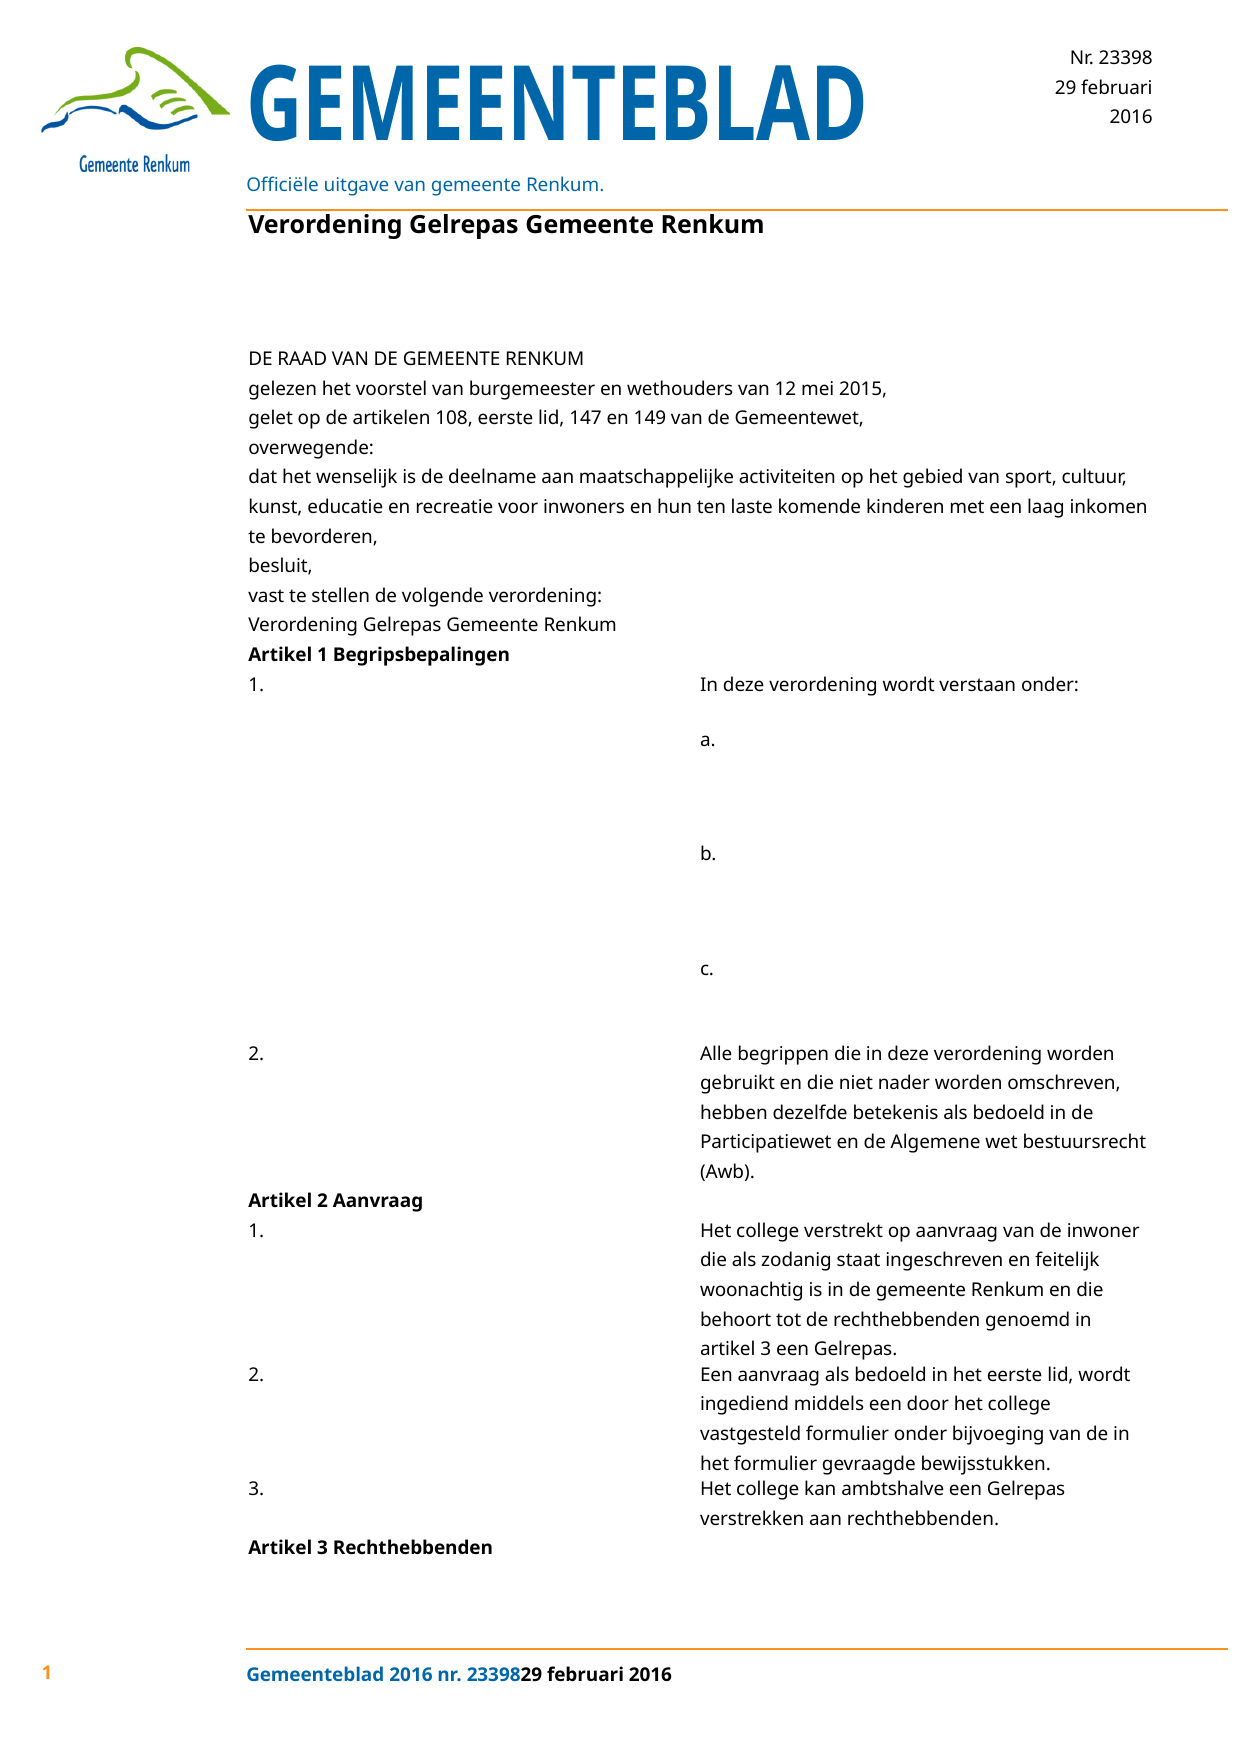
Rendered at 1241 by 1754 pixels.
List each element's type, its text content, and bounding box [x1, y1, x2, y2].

text Artikel 1 Begripsbepalingen [248, 641, 1152, 667]
table_cell Alle begrippen die in deze verordening worden gebruikt en die niet nader worden omschreven, hebben dezelfde betekenis als bedoeld in de Participatiewet en de Algemene wet bestuursrecht (Awb). [700, 1040, 1152, 1184]
text vast te stellen de volgende verordening: [248, 582, 1152, 608]
table_cell 2. [248, 1361, 700, 1476]
text Verordening Gelrepas Gemeente Renkum [248, 612, 1152, 637]
table_header In deze verordening wordt verstaan onder: [700, 671, 1152, 726]
table_cell 2. [248, 1040, 700, 1184]
text Artikel 3 Rechthebbenden [248, 1534, 1152, 1560]
text gelezen het voorstel van burgemeester en wethouders van 12 mei 2015, [248, 375, 1152, 401]
picture [41, 47, 231, 172]
table_header a. [700, 726, 1152, 782]
text Verordening Gelrepas Gemeente Renkum [248, 211, 1152, 241]
text besluit, [248, 552, 1152, 578]
table_cell 3. [248, 1476, 700, 1531]
text DE RAAD VAN DE GEMEENTE RENKUM [248, 345, 1152, 371]
text gelet op de artikelen 108, eerste lid, 147 en 149 van de Gemeentewet, [248, 404, 1152, 430]
table_header c. [700, 955, 1152, 1040]
text Artikel 2 Aanvraag [248, 1187, 1152, 1213]
table_header [700, 896, 1152, 955]
text dat het wenselijk is de deelname aan maatschappelijke activiteiten op het gebied van sport, cultuur, kunst, educatie en recreatie voor inwoners en hun ten laste komende kinderen met een laag inkomen te bevorderen, [248, 464, 1152, 548]
table_header [700, 782, 1152, 841]
table_cell Het college kan ambtshalve een Gelrepas verstrekken aan rechthebbenden. [700, 1476, 1152, 1531]
table_header b. [700, 841, 1152, 896]
table_header 1. [248, 671, 700, 1040]
table_header Het college verstrekt op aanvraag van de inwoner die als zodanig staat ingeschreven en feitelijk woonachtig is in de gemeente Renkum en die behoort tot de rechthebbenden genoemd in artikel 3 een Gelrepas. [700, 1217, 1152, 1361]
table_cell Een aanvraag als bedoeld in het eerste lid, wordt ingediend middels een door het college vastgesteld formulier onder bijvoeging van de in het formulier gevraagde bewijsstukken. [700, 1361, 1152, 1476]
text overwegende: [248, 434, 1152, 460]
table_header 1. [248, 1217, 700, 1361]
